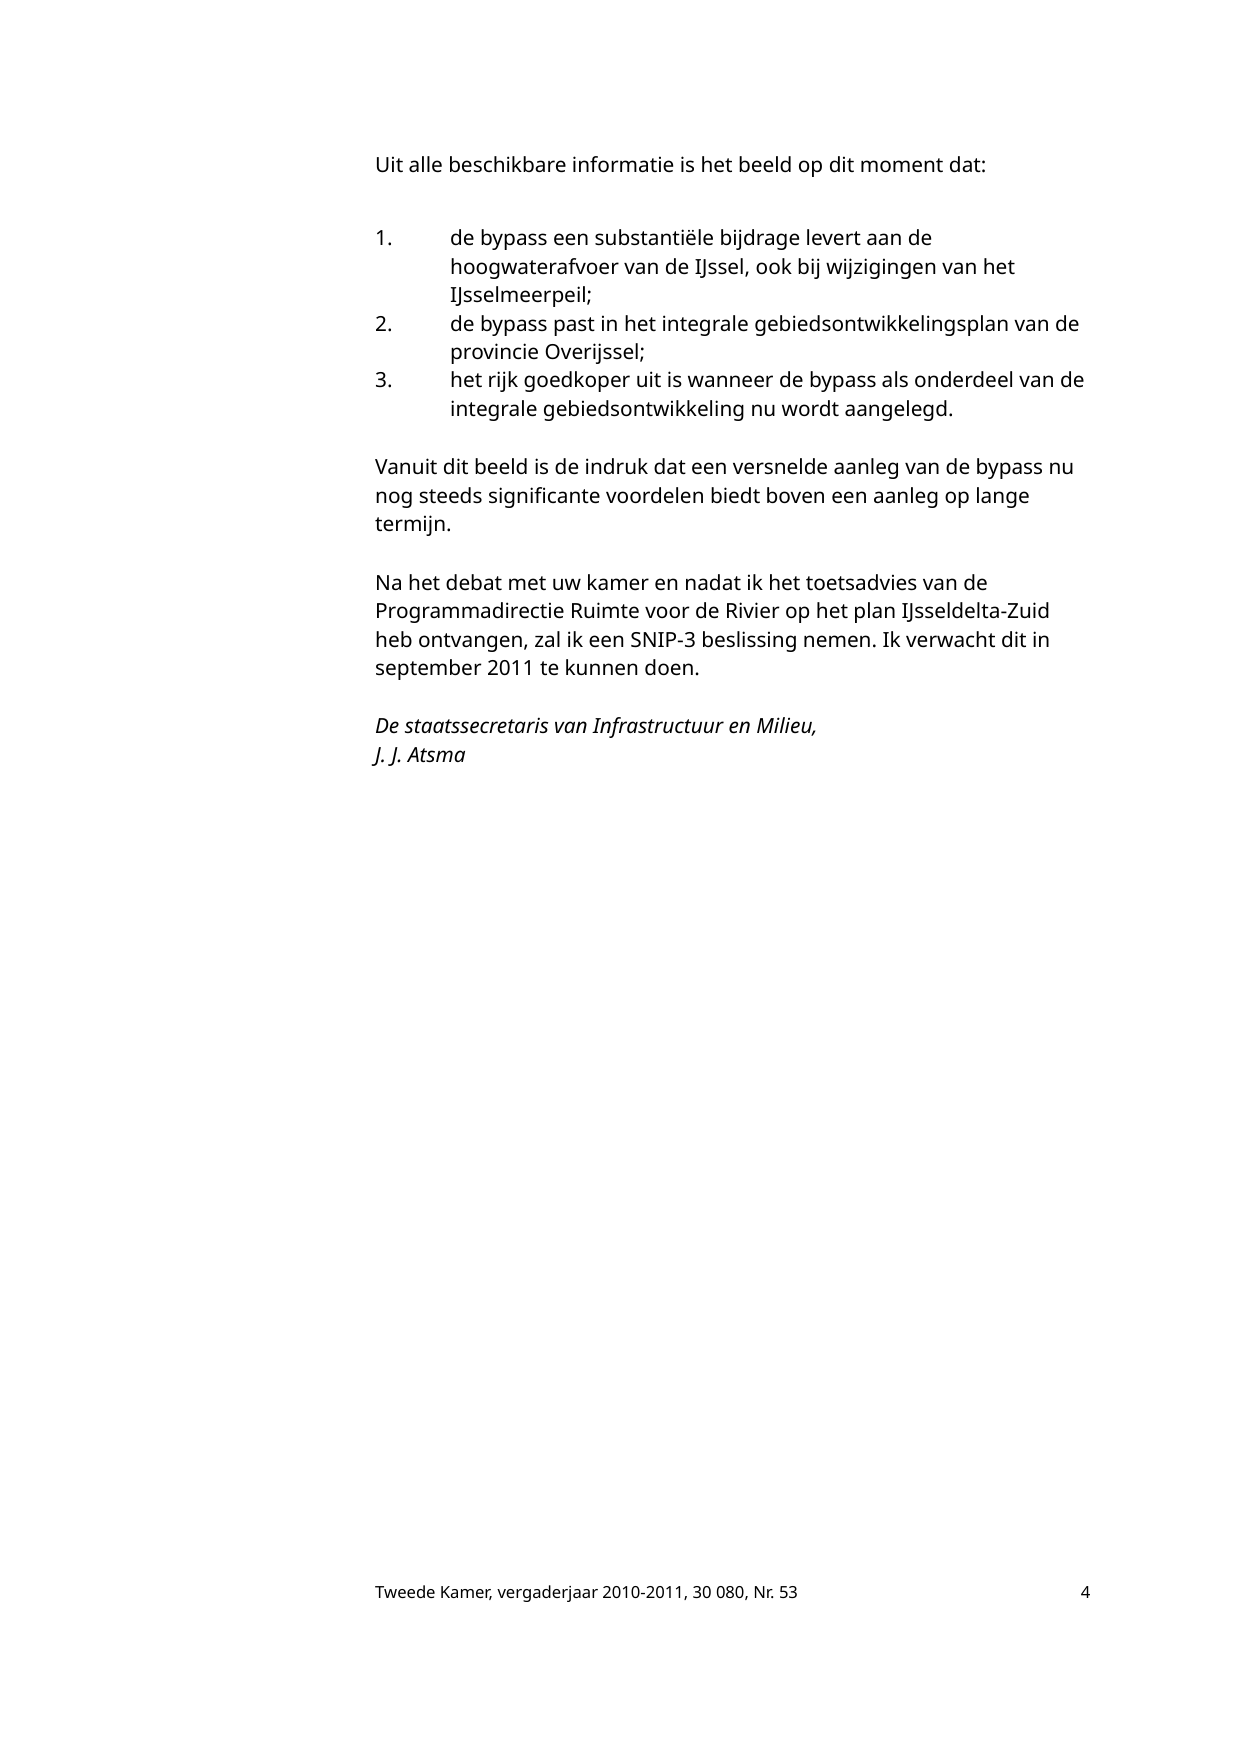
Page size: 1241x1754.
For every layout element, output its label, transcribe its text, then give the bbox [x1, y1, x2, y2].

text J. J. Atsma [375, 740, 1090, 768]
list de bypass een substantiële bijdrage levert aan de hoogwaterafvoer van de IJssel, ook bij wijzigingen van het IJsselmeerpeil; [375, 223, 1090, 309]
text Uit alle beschikbare informatie is het beeld op dit moment dat: [375, 150, 1090, 178]
text De staatssecretaris van Infrastructuur en Milieu, [375, 712, 1090, 740]
list het rijk goedkoper uit is wanneer de bypass als onderdeel van de integrale gebiedsontwikkeling nu wordt aangelegd. [375, 366, 1090, 422]
text Na het debat met uw kamer en nadat ik het toetsadvies van de Programmadirectie Ruimte voor de Rivier op het plan IJsseldelta-Zuid heb ontvangen, zal ik een SNIP-3 beslissing nemen. Ik verwacht dit in september 2011 te kunnen doen. [375, 568, 1090, 682]
list de bypass past in het integrale gebiedsontwikkelingsplan van de provincie Overijssel; [375, 309, 1090, 366]
text Vanuit dit beeld is de indruk dat een versnelde aanleg van de bypass nu nog steeds significante voordelen biedt boven een aanleg op lange termijn. [375, 452, 1090, 538]
